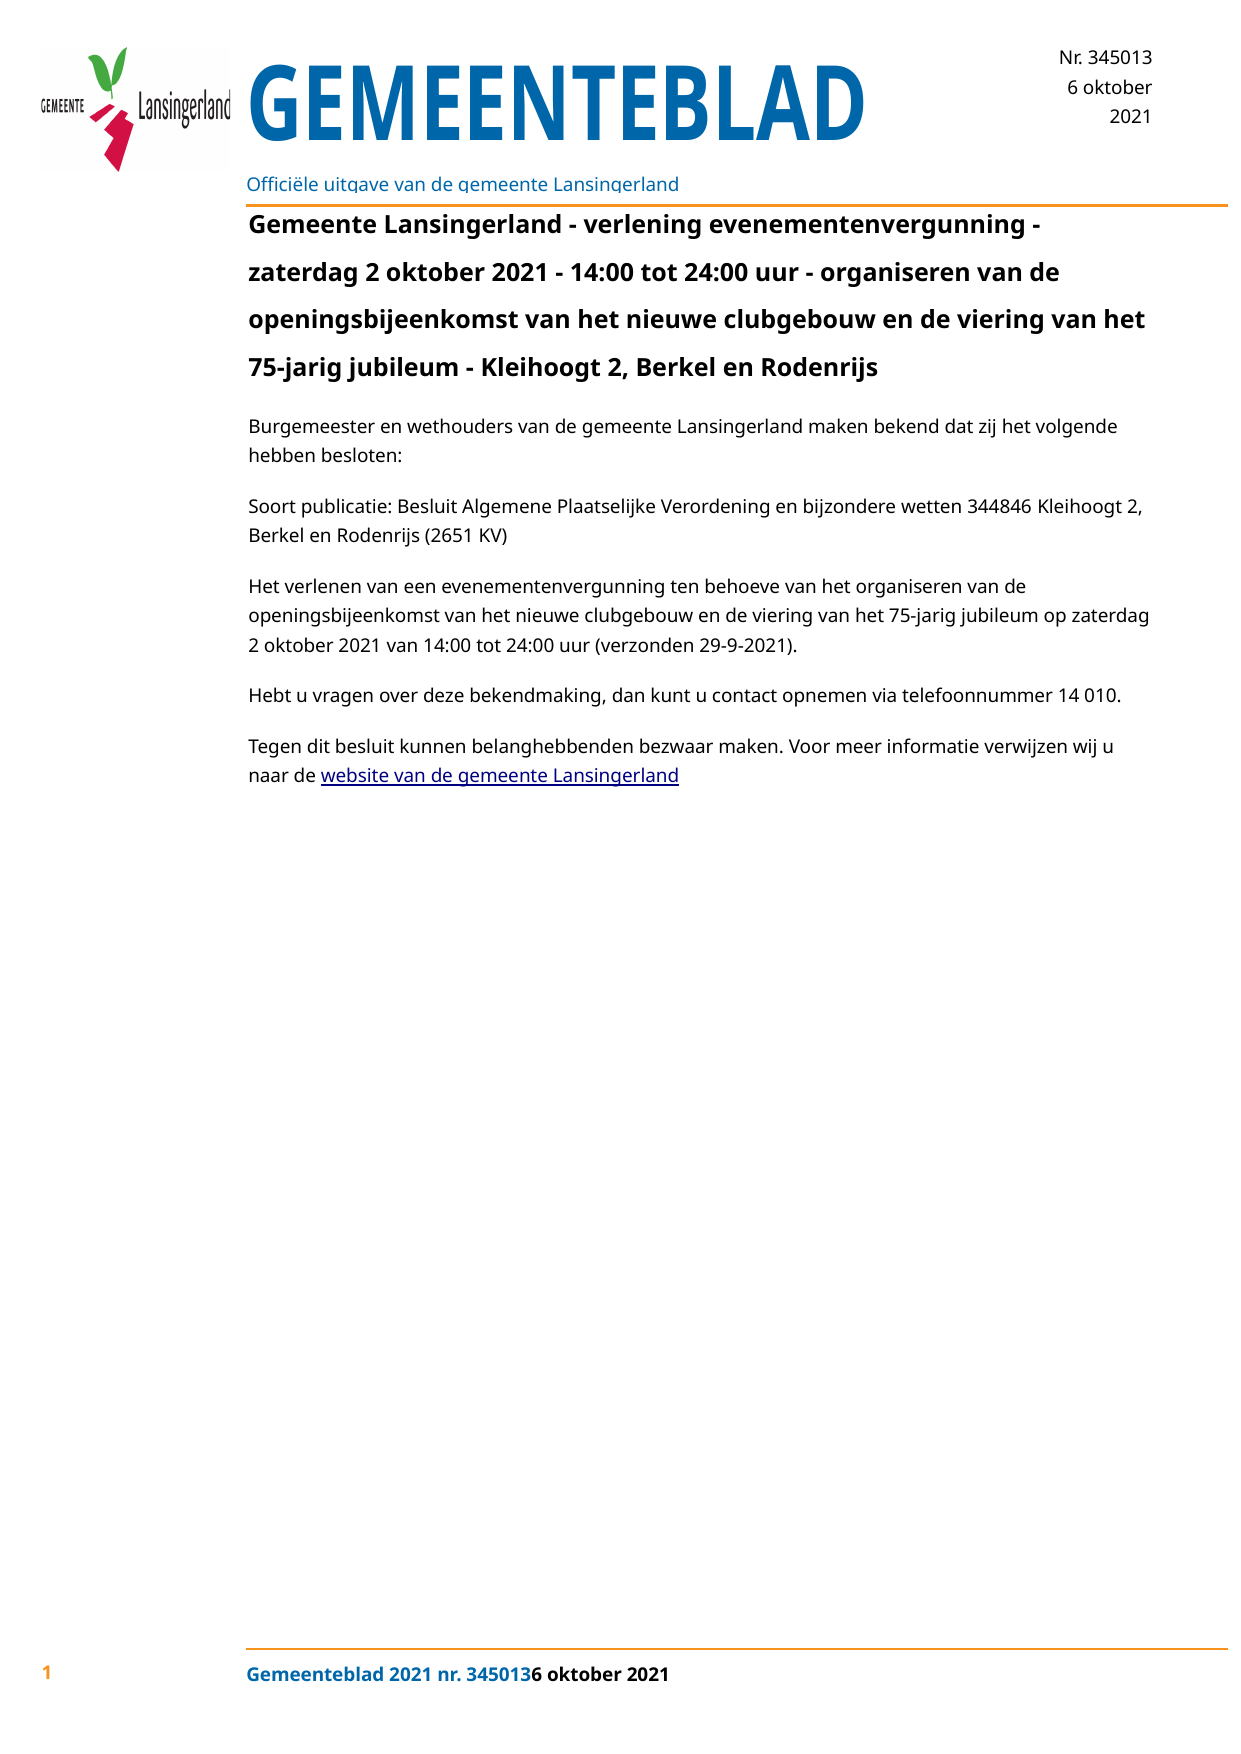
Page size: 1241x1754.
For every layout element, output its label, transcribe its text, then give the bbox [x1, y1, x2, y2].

text Soort publicatie: Besluit Algemene Plaatselijke Verordening en bijzondere wetten 344846 Kleihoogt 2, Berkel en Rodenrijs (2651 KV) [248, 493, 1152, 548]
text Het verlenen van een evenementenvergunning ten behoeve van het organiseren van de openingsbijeenkomst van het nieuwe clubgebouw en de viering van het 75-jarig jubileum op zaterdag 2 oktober 2021 van 14:00 tot 24:00 uur (verzonden 29-9-2021). [248, 573, 1152, 658]
picture [41, 47, 231, 172]
text Tegen dit besluit kunnen belanghebbenden bezwaar maken. Voor meer informatie verwijzen wij u naar de website van de gemeente Lansingerland [248, 733, 1152, 788]
text Hebt u vragen over deze bekendmaking, dan kunt u contact opnemen via telefoonnummer 14 010. [248, 683, 1152, 708]
text Burgemeester en wethouders van de gemeente Lansingerland maken bekend dat zij het volgende hebben besloten: [248, 413, 1152, 468]
text Gemeente Lansingerland - verlening evenementenvergunning - zaterdag 2 oktober 2021 - 14:00 tot 24:00 uur - organiseren van de openingsbijeenkomst van het nieuwe clubgebouw en de viering van het 75-jarig jubileum - Kleihoogt 2, Berkel en Rodenrijs [248, 207, 1152, 384]
